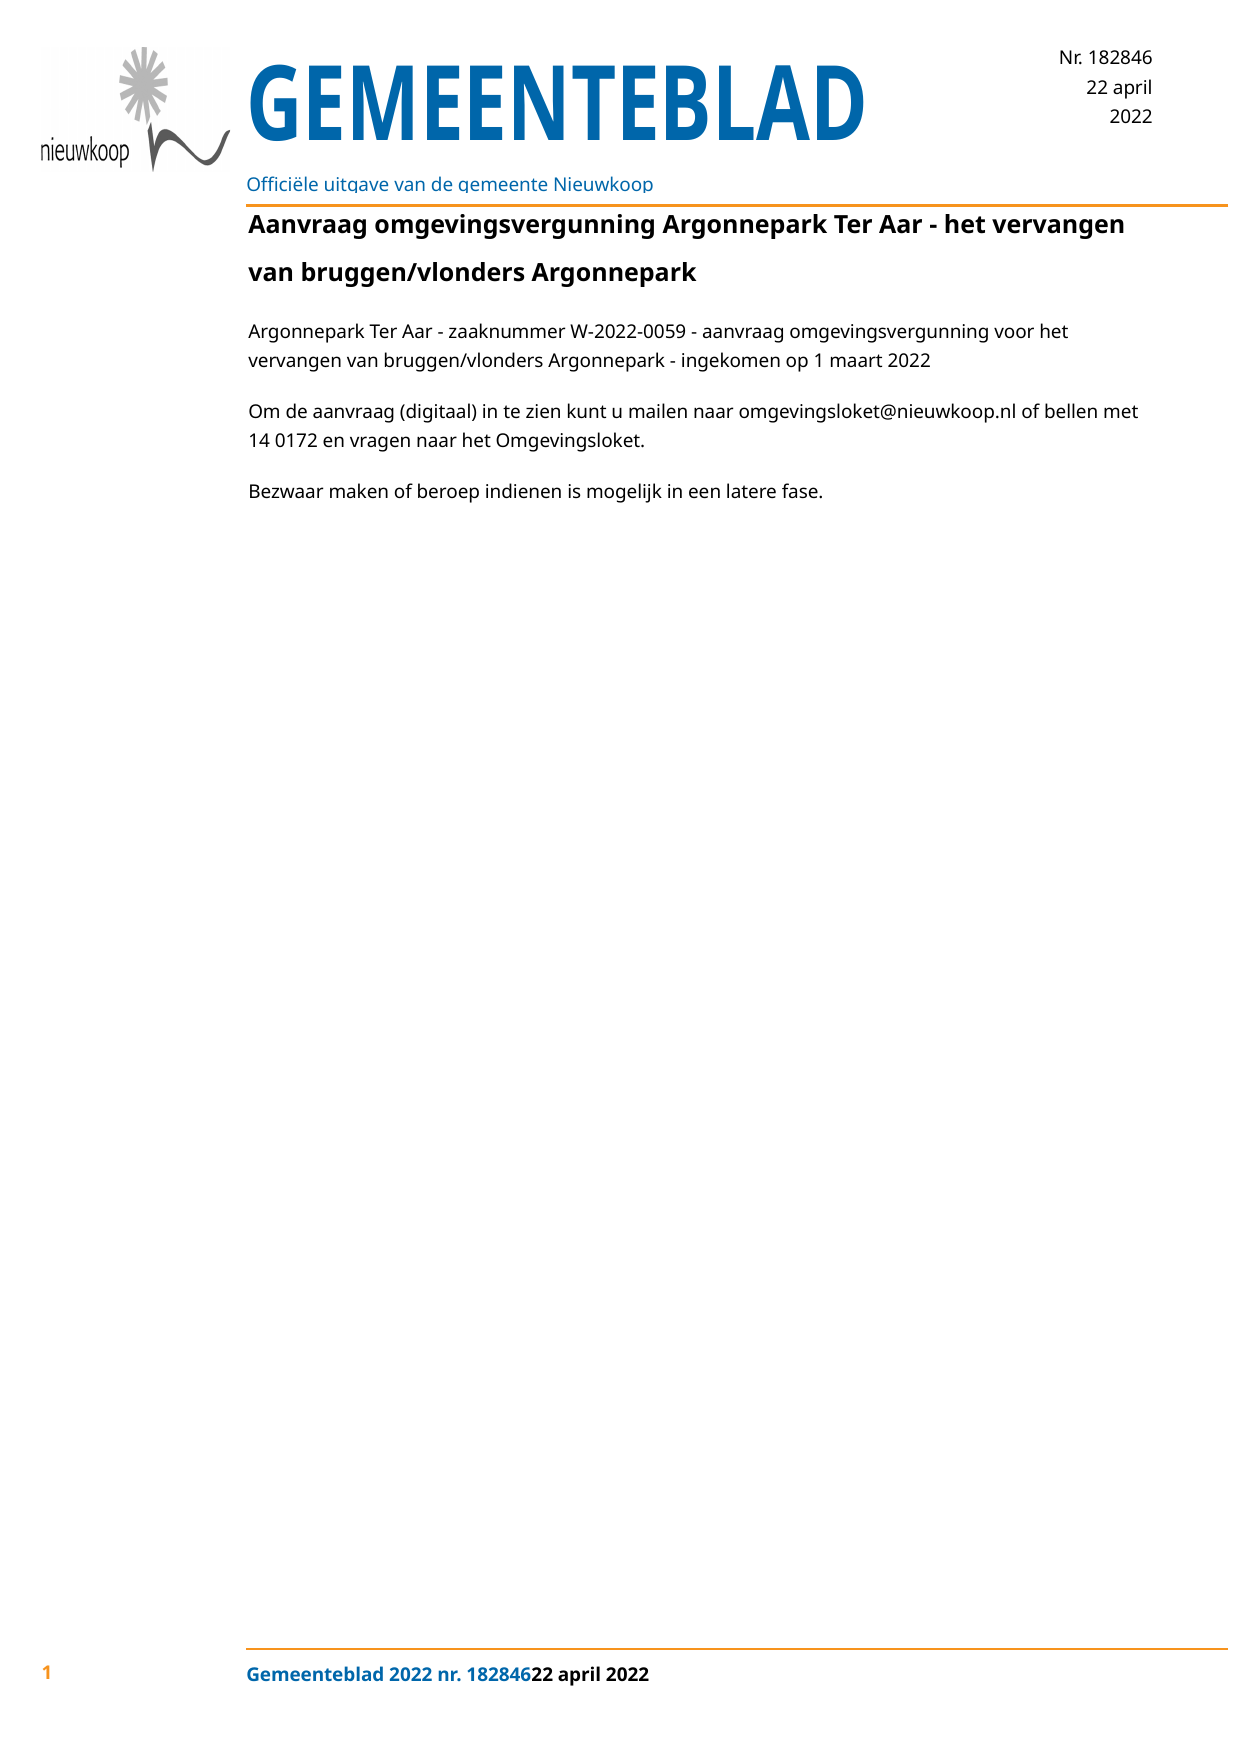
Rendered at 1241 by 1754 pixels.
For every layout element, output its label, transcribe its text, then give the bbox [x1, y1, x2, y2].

text Aanvraag omgevingsvergunning Argonnepark Ter Aar - het vervangen van bruggen/vlonders Argonnepark [248, 207, 1152, 288]
text Bezwaar maken of beroep indienen is mogelijk in een latere fase. [248, 478, 1152, 504]
text Argonnepark Ter Aar - zaaknummer W-2022-0059 - aanvraag omgevingsvergunning voor het vervangen van bruggen/vlonders Argonnepark - ingekomen op 1 maart 2022 [248, 318, 1152, 373]
picture [41, 47, 231, 172]
text Om de aanvraag (digitaal) in te zien kunt u mailen naar omgevingsloket@nieuwkoop.nl of bellen met 14 0172 en vragen naar het Omgevingsloket. [248, 398, 1152, 453]
